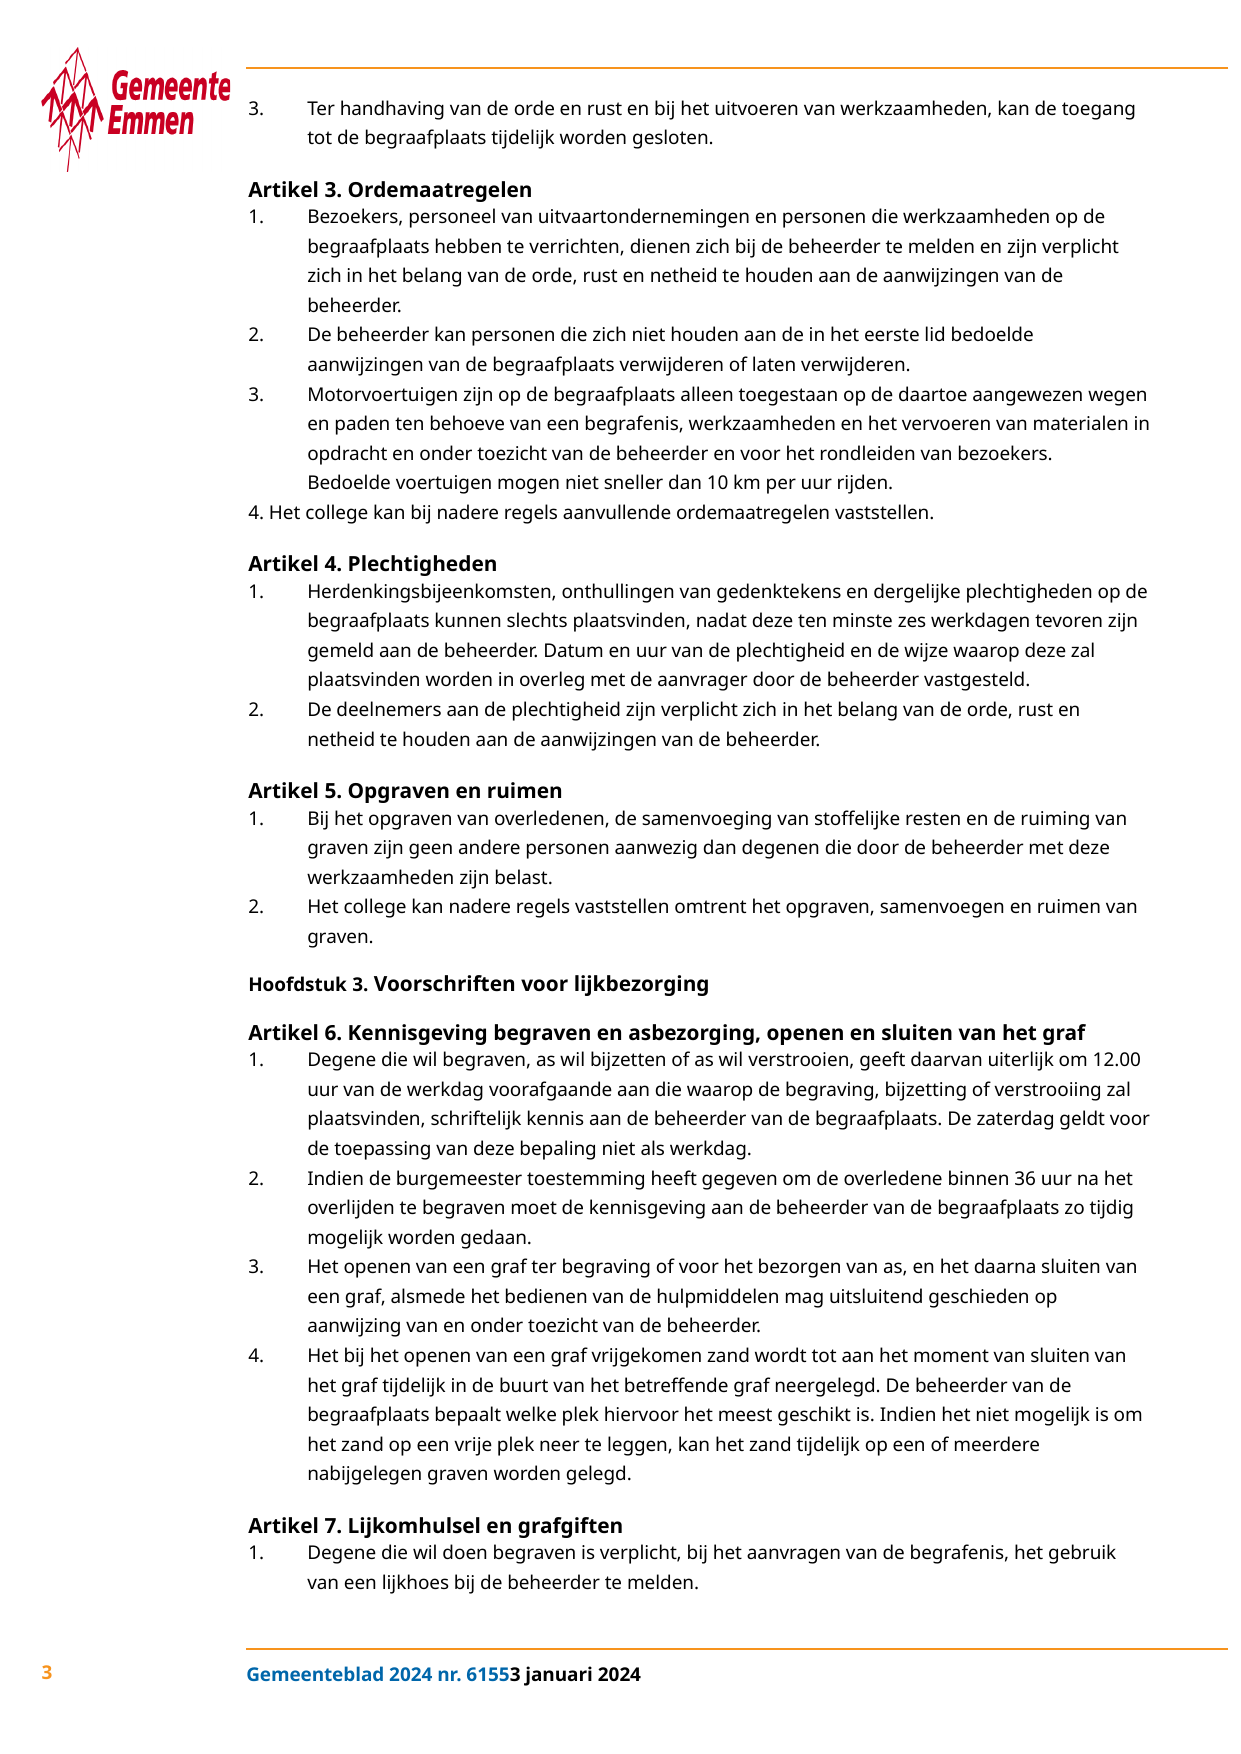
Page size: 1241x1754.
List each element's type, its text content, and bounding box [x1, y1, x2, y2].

list Bij het opgraven van overledenen, de samenvoeging van stoffelijke resten en de ruiming van graven zijn geen andere personen aanwezig dan degenen die door de beheerder met deze werkzaamheden zijn belast. [248, 805, 1152, 889]
list Het bij het openen van een graf vrijgekomen zand wordt tot aan het moment van sluiten van het graf tijdelijk in de buurt van het betreffende graf neergelegd. De beheerder van de begraafplaats bepaalt welke plek hiervoor het meest geschikt is. Indien het niet mogelijk is om het zand op een vrije plek neer te leggen, kan het zand tijdelijk op een of meerdere nabijgelegen graven worden gelegd. [248, 1342, 1152, 1486]
list Bedoelde voertuigen mogen niet sneller dan 10 km per uur rijden. [248, 469, 1152, 495]
list Motorvoertuigen zijn op de begraafplaats alleen toegestaan op de daartoe aangewezen wegen en paden ten behoeve van een begrafenis, werkzaamheden en het vervoeren van materialen in opdracht en onder toezicht van de beheerder en voor het rondleiden van bezoekers. [248, 381, 1152, 466]
list Degene die wil begraven, as wil bijzetten of as wil verstrooien, geeft daarvan uiterlijk om 12.00 uur van de werkdag voorafgaande aan die waarop de begraving, bijzetting of verstrooiing zal plaatsvinden, schriftelijk kennis aan de beheerder van de begraafplaats. De zaterdag geldt voor de toepassing van deze bepaling niet als werkdag. [248, 1046, 1152, 1161]
list De deelnemers aan de plechtigheid zijn verplicht zich in het belang van de orde, rust en netheid te houden aan de aanwijzingen van de beheerder. [248, 696, 1152, 752]
list Degene die wil doen begraven is verplicht, bij het aanvragen van de begrafenis, het gebruik van een lijkhoes bij de beheerder te melden. [248, 1539, 1152, 1595]
list De beheerder kan personen die zich niet houden aan de in het eerste lid bedoelde aanwijzingen van de begraafplaats verwijderen of laten verwijderen. [248, 322, 1152, 377]
text Artikel 7. Lijkomhulsel en grafgiften [248, 1511, 1152, 1539]
text Artikel 6. Kennisgeving begraven en asbezorging, openen en sluiten van het graf [248, 1018, 1152, 1046]
text Hoofdstuk 3. Voorschriften voor lijkbezorging [248, 969, 1152, 997]
text Artikel 4. Plechtigheden [248, 549, 1152, 578]
picture [41, 47, 231, 172]
list Bezoekers, personeel van uitvaartondernemingen en personen die werkzaamheden op de begraafplaats hebben te verrichten, dienen zich bij de beheerder te melden en zijn verplicht zich in het belang van de orde, rust en netheid te houden aan de aanwijzingen van de beheerder. [248, 203, 1152, 318]
list Herdenkingsbijeenkomsten, onthullingen van gedenktekens en dergelijke plechtigheden op de begraafplaats kunnen slechts plaatsvinden, nadat deze ten minste zes werkdagen tevoren zijn gemeld aan de beheerder. Datum en uur van de plechtigheid en de wijze waarop deze zal plaatsvinden worden in overleg met de aanvrager door de beheerder vastgesteld. [248, 578, 1152, 692]
list Indien de burgemeester toestemming heeft gegeven om de overledene binnen 36 uur na het overlijden te begraven moet de kennisgeving aan de beheerder van de begraafplaats zo tijdig mogelijk worden gedaan. [248, 1165, 1152, 1249]
list Het college kan nadere regels vaststellen omtrent het opgraven, samenvoegen en ruimen van graven. [248, 893, 1152, 949]
list Het openen van een graf ter begraving of voor het bezorgen van as, en het daarna sluiten van een graf, alsmede het bedienen van de hulpmiddelen mag uitsluitend geschieden op aanwijzing van en onder toezicht van de beheerder. [248, 1253, 1152, 1338]
list Ter handhaving van de orde en rust en bij het uitvoeren van werkzaamheden, kan de toegang tot de begraafplaats tijdelijk worden gesloten. [248, 95, 1152, 150]
text 4. Het college kan bij nadere regels aanvullende ordemaatregelen vaststellen. [248, 499, 1152, 525]
text Artikel 3. Ordemaatregelen [248, 175, 1152, 203]
text Artikel 5. Opgraven en ruimen [248, 776, 1152, 805]
